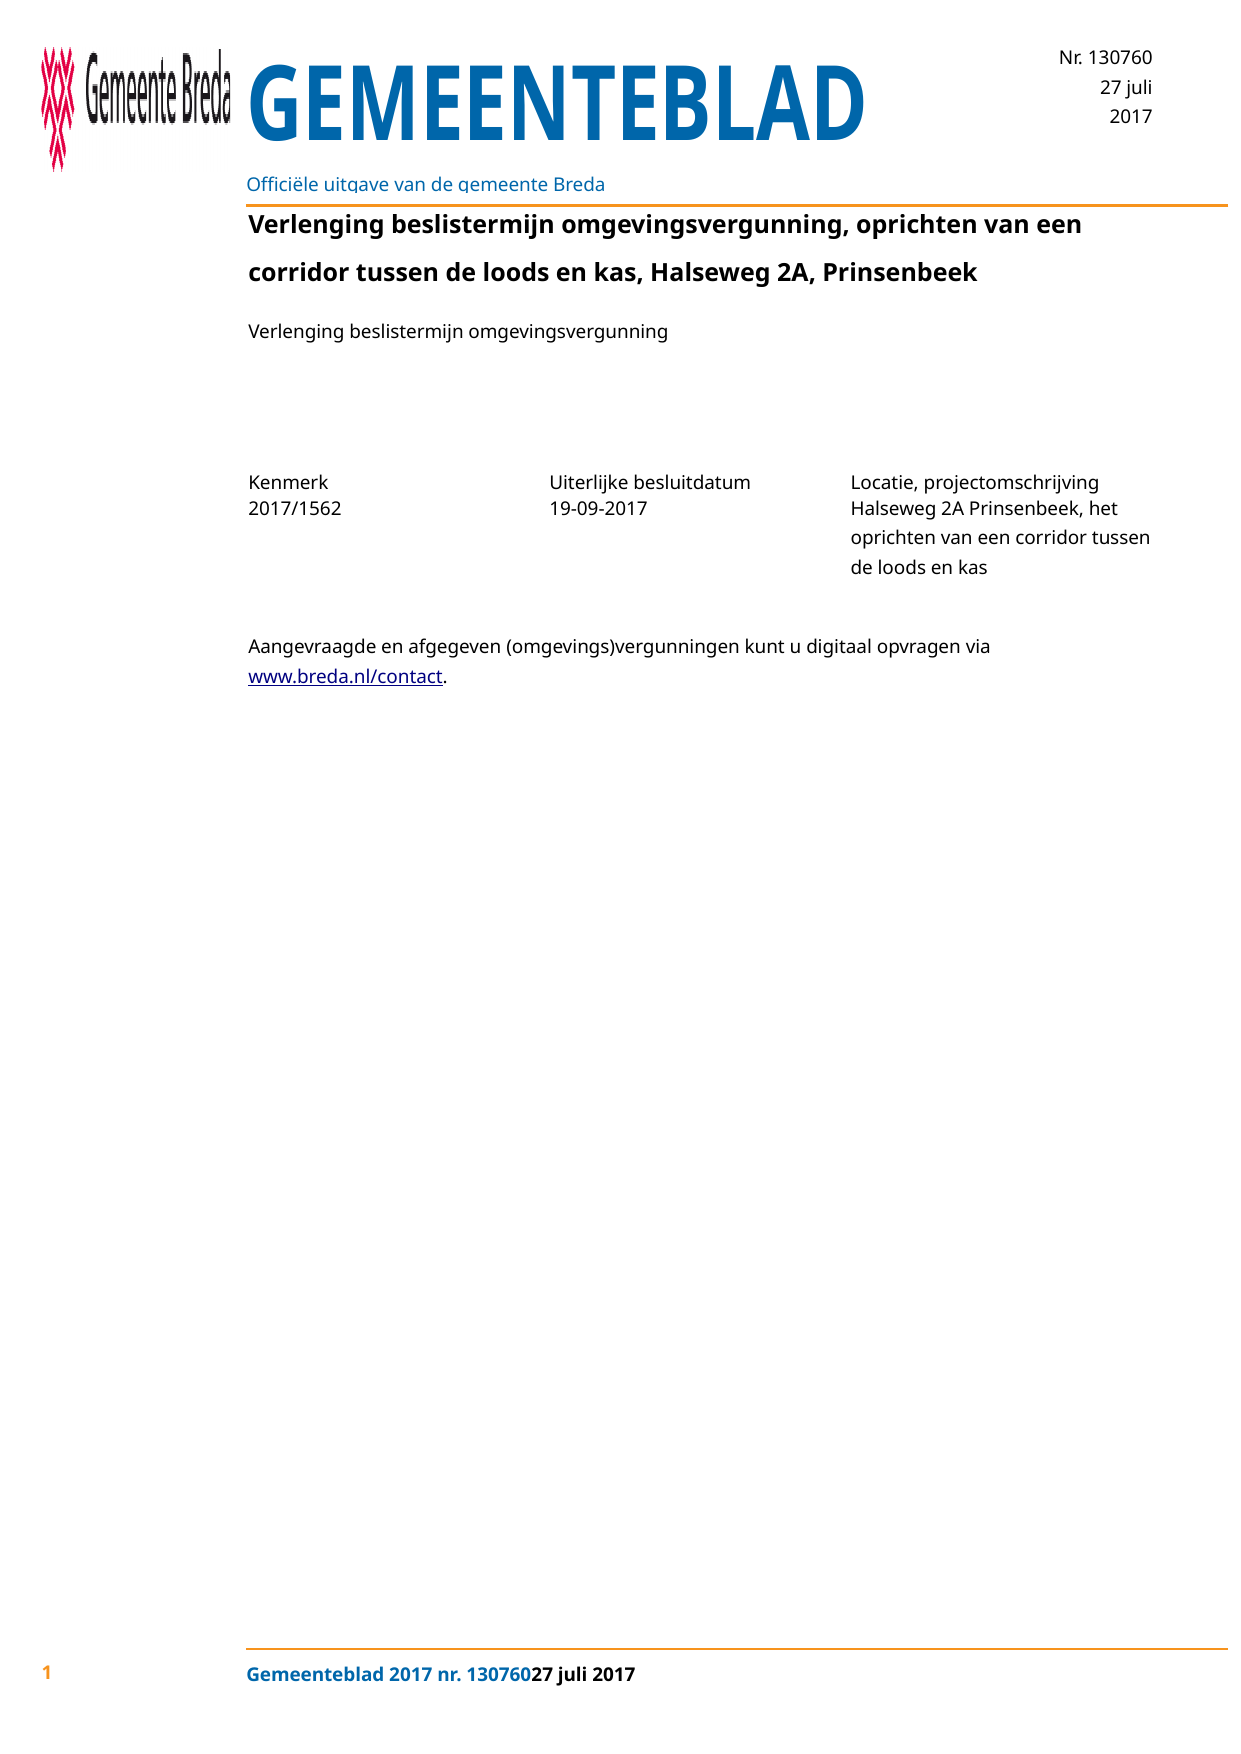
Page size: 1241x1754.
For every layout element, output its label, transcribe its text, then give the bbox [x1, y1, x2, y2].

picture [41, 47, 231, 172]
text Verlenging beslistermijn omgevingsvergunning [248, 318, 1152, 344]
text Aangevraagde en afgegeven (omgevings)vergunningen kunt u digitaal opvragen via www.breda.nl/contact. [248, 633, 1152, 689]
table_header Kenmerk [248, 469, 549, 495]
table_cell 19-09-2017 [549, 495, 850, 580]
table_cell Halseweg 2A Prinsenbeek, het oprichten van een corridor tussen de loods en kas [850, 495, 1152, 580]
text Verlenging beslistermijn omgevingsvergunning, oprichten van een corridor tussen de loods en kas, Halseweg 2A, Prinsenbeek [248, 207, 1152, 288]
table_header Locatie, projectomschrijving [850, 469, 1152, 495]
table_cell 2017/1562 [248, 495, 549, 580]
table_header Uiterlijke besluitdatum [549, 469, 850, 495]
